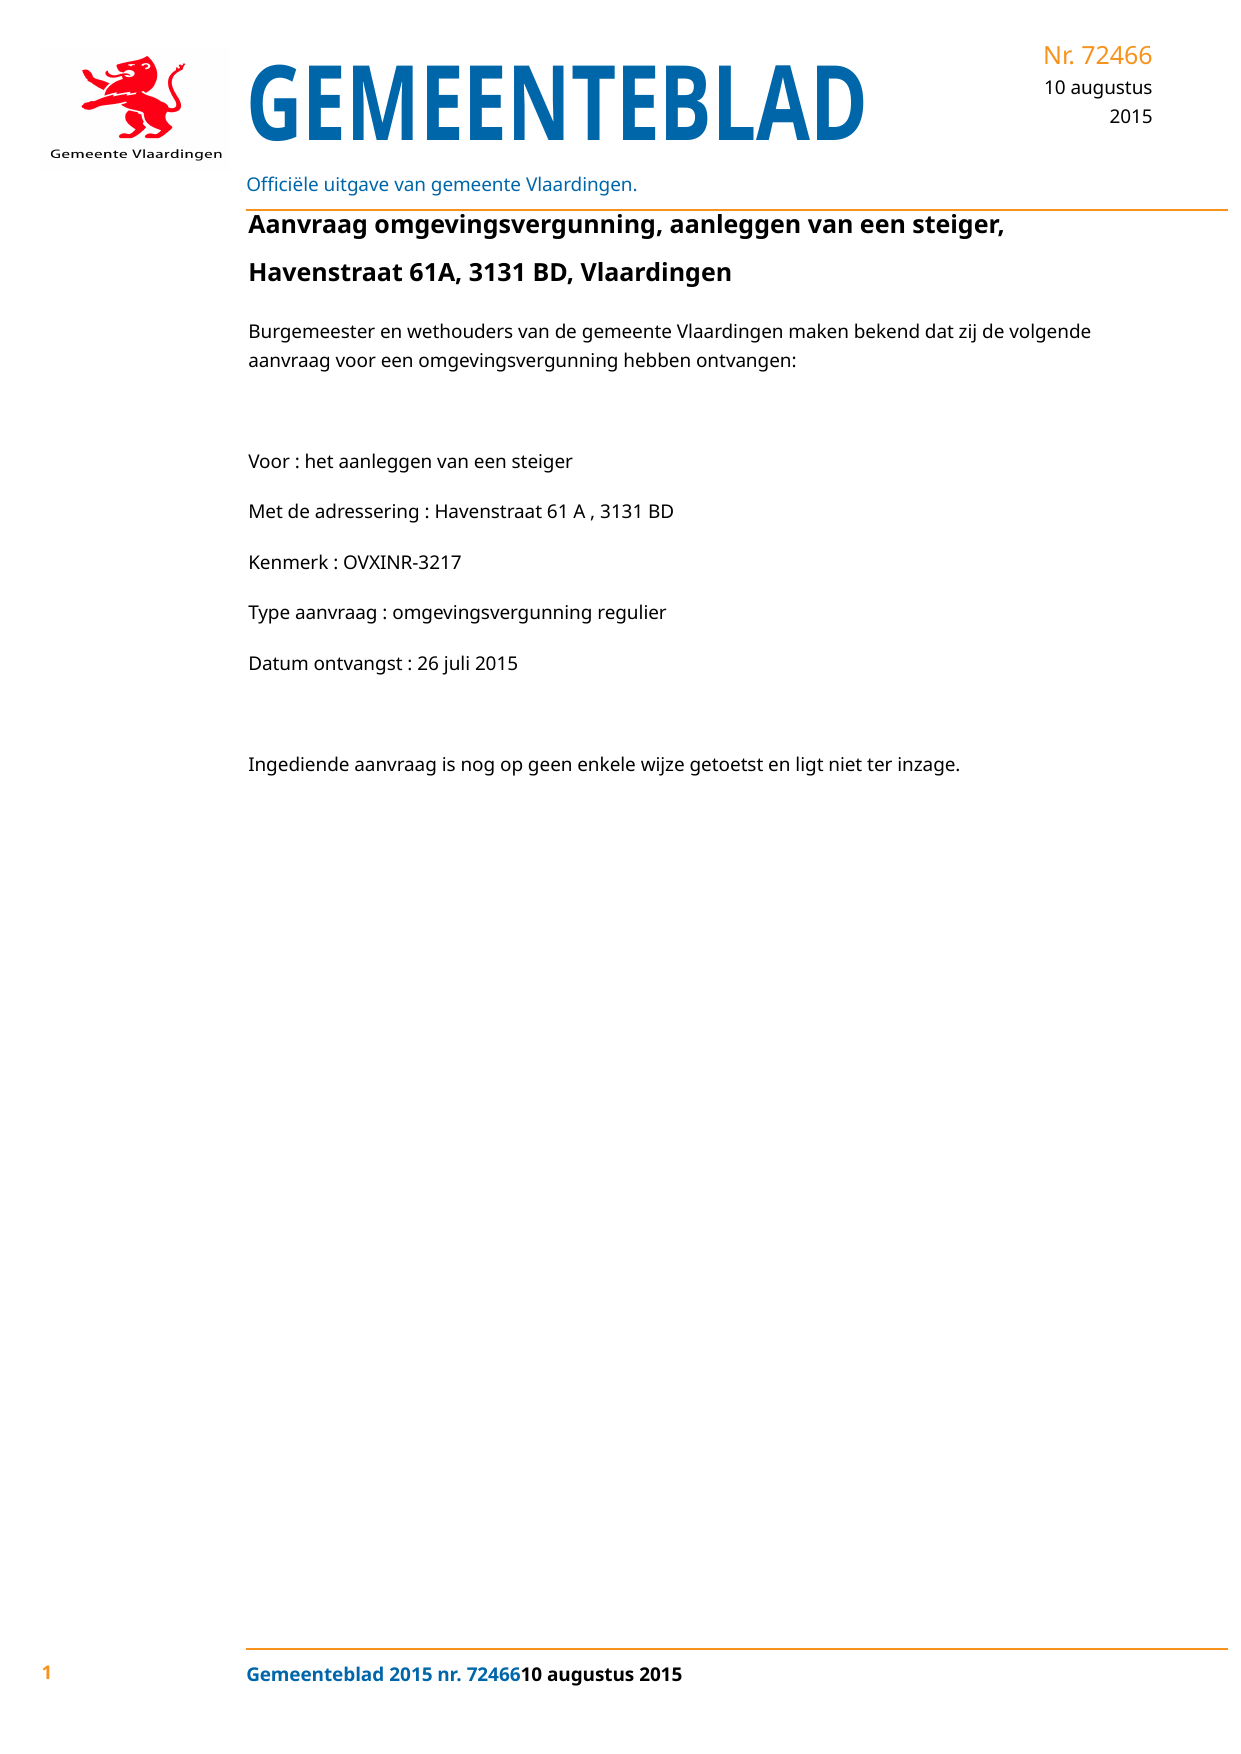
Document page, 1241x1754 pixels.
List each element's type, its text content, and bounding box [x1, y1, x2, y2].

text Burgemeester en wethouders van de gemeente Vlaardingen maken bekend dat zij de volgende aanvraag voor een omgevingsvergunning hebben ontvangen: [248, 318, 1152, 373]
text Datum ontvangst : 26 juli 2015 [248, 650, 1152, 676]
text Type aanvraag : omgevingsvergunning regulier [248, 599, 1152, 625]
text Aanvraag omgevingsvergunning, aanleggen van een steiger, Havenstraat 61A, 3131 BD, Vlaardingen [248, 211, 1152, 288]
text Kenmerk : OVXINR-3217 [248, 549, 1152, 575]
text Voor : het aanleggen van een steiger [248, 448, 1152, 474]
picture [41, 47, 231, 172]
text Ingediende aanvraag is nog op geen enkele wijze getoetst en ligt niet ter inzage. [248, 751, 1152, 777]
text Met de adressering : Havenstraat 61 A , 3131 BD [248, 499, 1152, 524]
